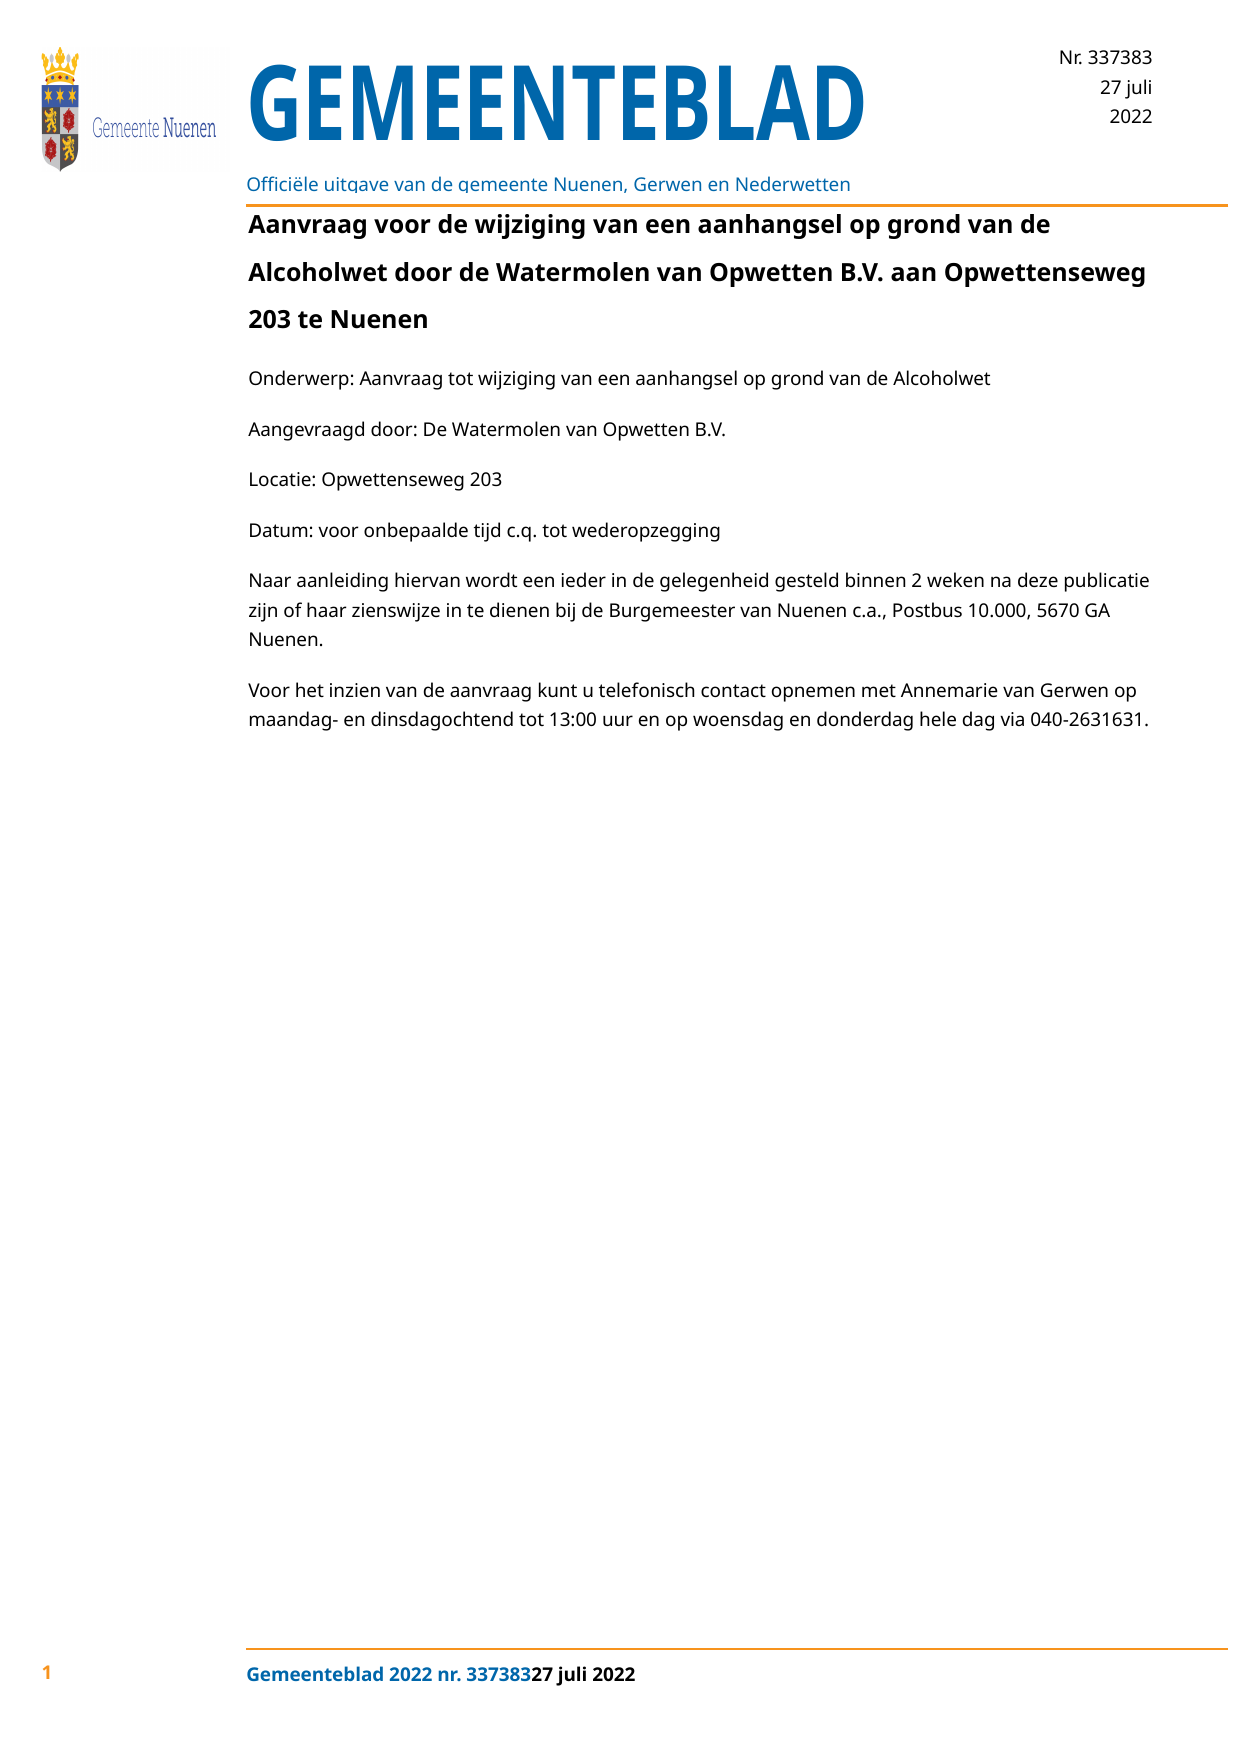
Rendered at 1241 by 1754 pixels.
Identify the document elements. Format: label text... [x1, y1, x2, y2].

picture [41, 47, 231, 172]
text Naar aanleiding hiervan wordt een ieder in de gelegenheid gesteld binnen 2 weken na deze publicatie zijn of haar zienswijze in te dienen bij de Burgemeester van Nuenen c.a., Postbus 10.000, 5670 GA Nuenen. [248, 567, 1152, 652]
text Aangevraagd door: De Watermolen van Opwetten B.V. [248, 416, 1152, 442]
text Datum: voor onbepaalde tijd c.q. tot wederopzegging [248, 517, 1152, 542]
text Aanvraag voor de wijziging van een aanhangsel op grond van de Alcoholwet door de Watermolen van Opwetten B.V. aan Opwettenseweg 203 te Nuenen [248, 207, 1152, 336]
text Locatie: Opwettenseweg 203 [248, 466, 1152, 492]
text Voor het inzien van de aanvraag kunt u telefonisch contact opnemen met Annemarie van Gerwen op maandag- en dinsdagochtend tot 13:00 uur en op woensdag en donderdag hele dag via 040-2631631. [248, 677, 1152, 732]
text Onderwerp: Aanvraag tot wijziging van een aanhangsel op grond van de Alcoholwet [248, 366, 1152, 391]
